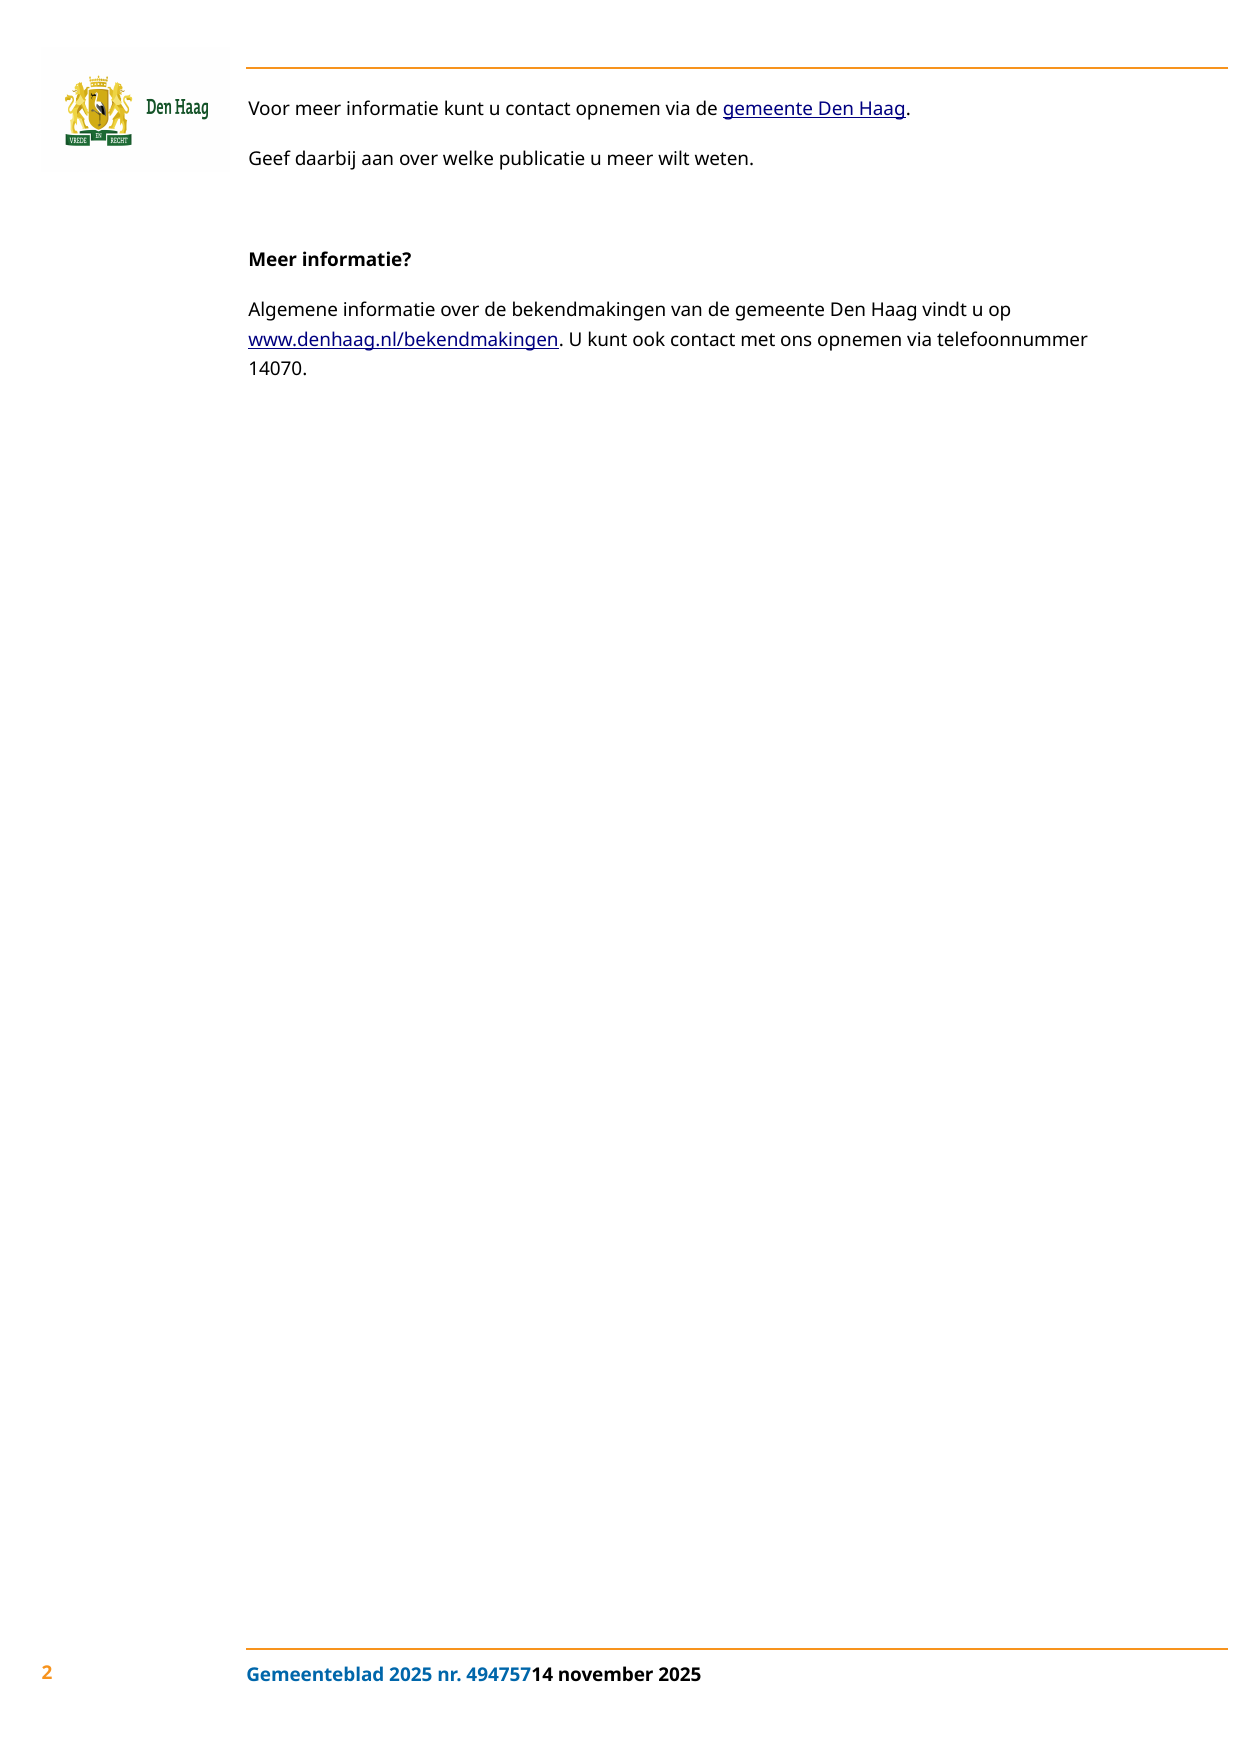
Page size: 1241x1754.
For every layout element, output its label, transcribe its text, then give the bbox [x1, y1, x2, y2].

picture [41, 47, 231, 172]
text Voor meer informatie kunt u contact opnemen via de gemeente Den Haag. [248, 95, 1152, 121]
text Meer informatie? [248, 246, 1152, 272]
text Algemene informatie over de bekendmakingen van de gemeente Den Haag vindt u op www.denhaag.nl/bekendmakingen. U kunt ook contact met ons opnemen via telefoonnummer 14070. [248, 296, 1152, 381]
text Geef daarbij aan over welke publicatie u meer wilt weten. [248, 145, 1152, 171]
